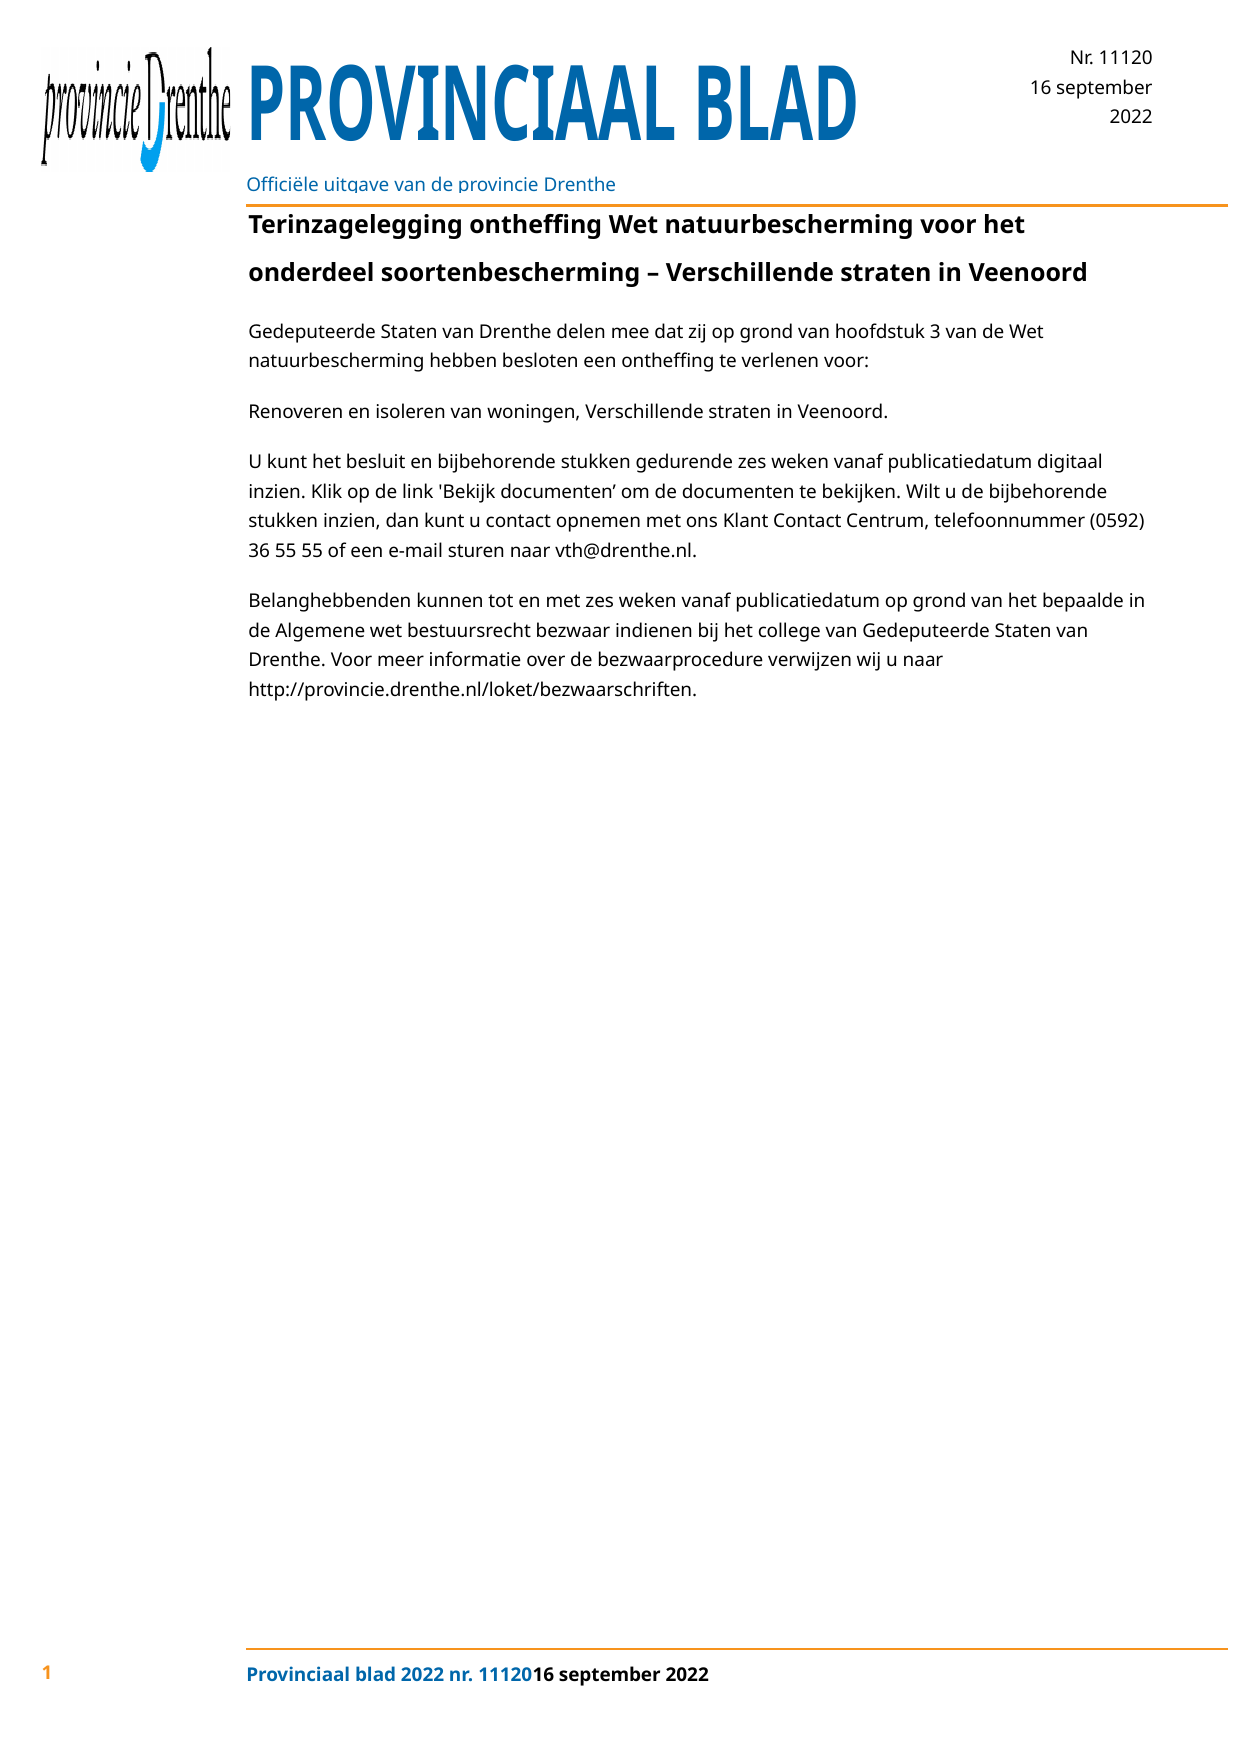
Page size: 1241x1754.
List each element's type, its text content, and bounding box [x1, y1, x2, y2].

text Renoveren en isoleren van woningen, Verschillende straten in Veenoord. [248, 398, 1152, 424]
text Belanghebbenden kunnen tot en met zes weken vanaf publicatiedatum op grond van het bepaalde in de Algemene wet bestuursrecht bezwaar indienen bij het college van Gedeputeerde Staten van Drenthe. Voor meer informatie over de bezwaarprocedure verwijzen wij u naar http://provincie.drenthe.nl/loket/bezwaarschriften. [248, 587, 1152, 702]
picture [41, 47, 231, 172]
text Gedeputeerde Staten van Drenthe delen mee dat zij op grond van hoofdstuk 3 van de Wet natuurbescherming hebben besloten een ontheffing te verlenen voor: [248, 318, 1152, 373]
text U kunt het besluit en bijbehorende stukken gedurende zes weken vanaf publicatiedatum digitaal inzien. Klik op de link 'Bekijk documenten’ om de documenten te bekijken. Wilt u de bijbehorende stukken inzien, dan kunt u contact opnemen met ons Klant Contact Centrum, telefoonnummer (0592) 36 55 55 of een e-mail sturen naar vth@drenthe.nl. [248, 448, 1152, 563]
text Terinzagelegging ontheffing Wet natuurbescherming voor het onderdeel soortenbescherming – Verschillende straten in Veenoord [248, 207, 1152, 288]
